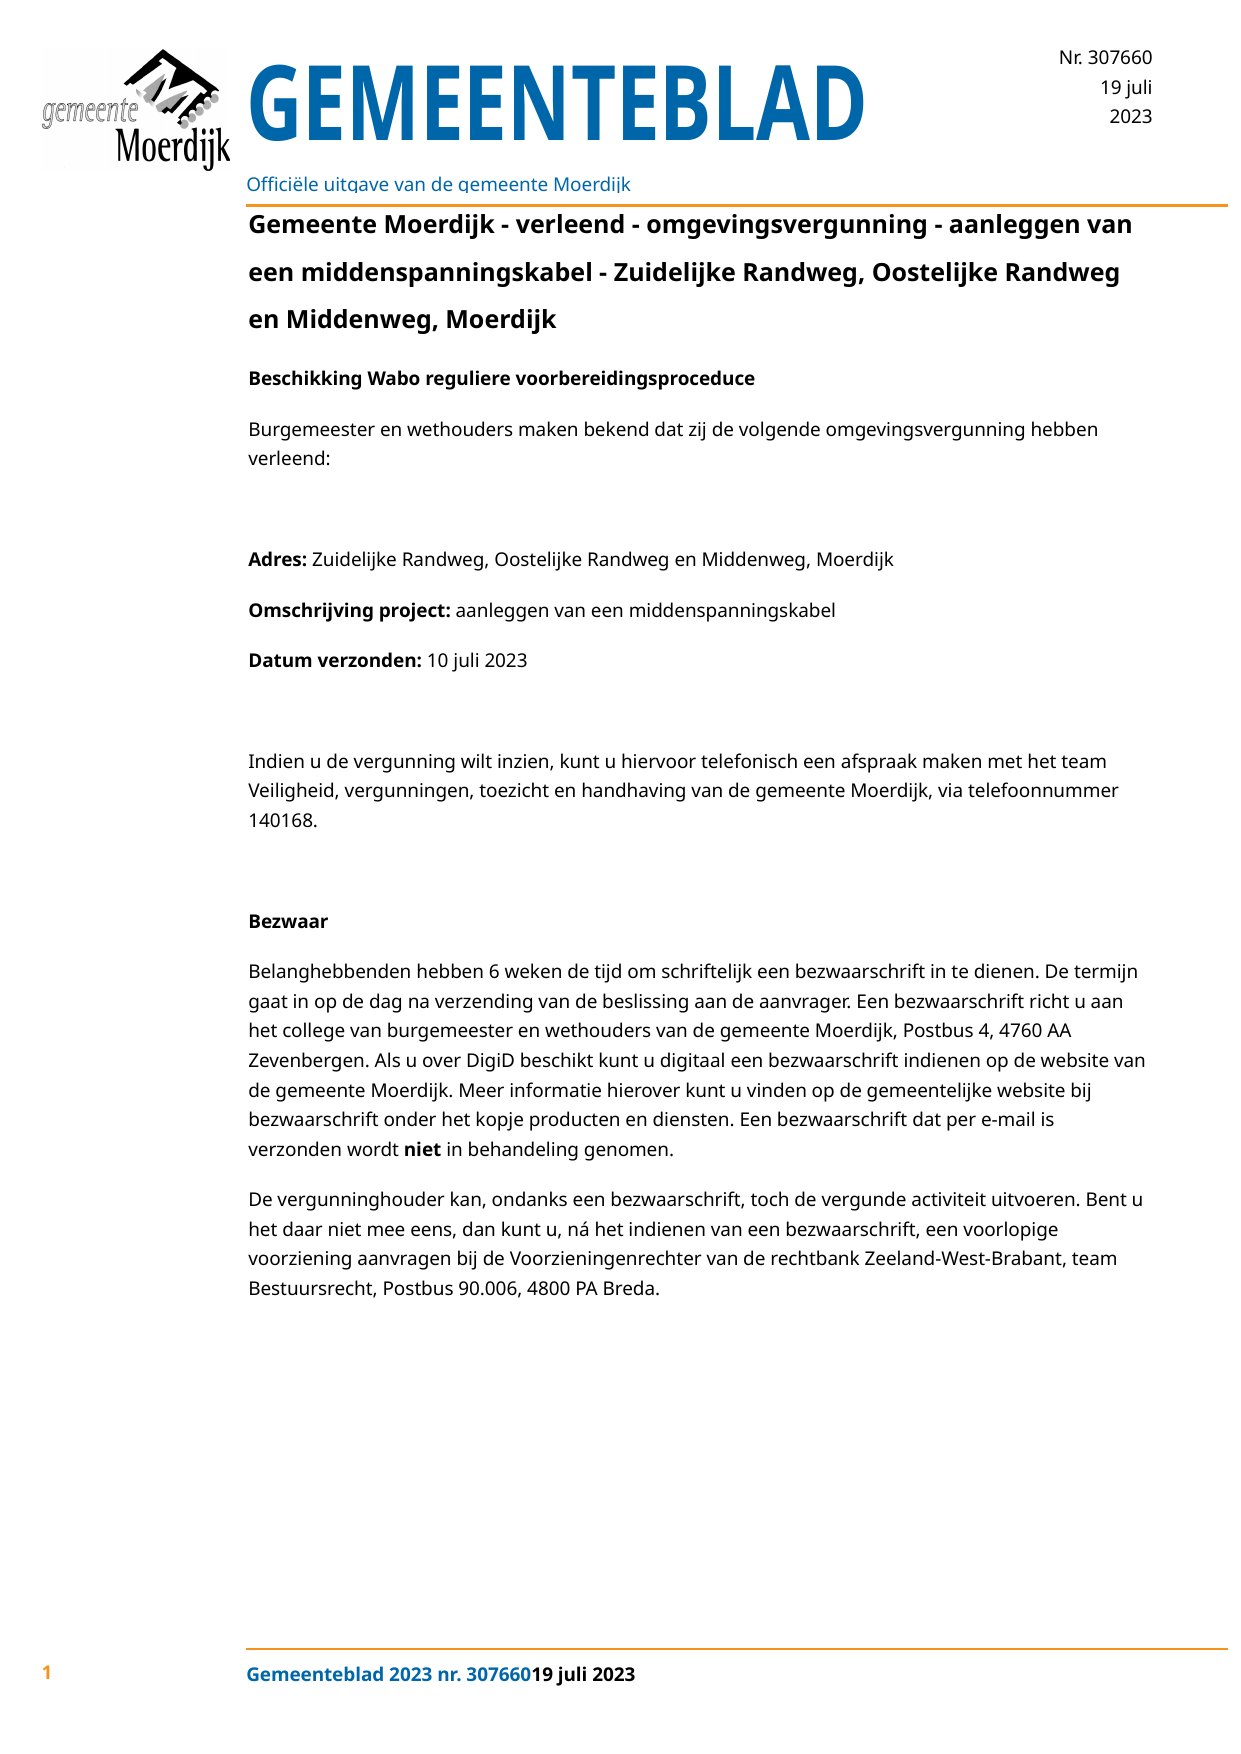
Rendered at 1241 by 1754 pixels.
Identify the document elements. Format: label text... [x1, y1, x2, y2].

picture [41, 47, 231, 172]
text De vergunninghouder kan, ondanks een bezwaarschrift, toch de vergunde activiteit uitvoeren. Bent u het daar niet mee eens, dan kunt u, ná het indienen van een bezwaarschrift, een voorlopige voorziening aanvragen bij de Voorzieningenrechter van de rechtbank Zeeland-West-Brabant, team Bestuursrecht, Postbus 90.006, 4800 PA Breda. [248, 1186, 1152, 1301]
text Burgemeester en wethouders maken bekend dat zij de volgende omgevingsvergunning hebben verleend: [248, 416, 1152, 471]
text Indien u de vergunning wilt inzien, kunt u hiervoor telefonisch een afspraak maken met het team Veiligheid, vergunningen, toezicht en handhaving van de gemeente Moerdijk, via telefoonnummer 140168. [248, 748, 1152, 833]
text Beschikking Wabo reguliere voorbereidingsproceduce [248, 366, 1152, 391]
text Omschrijving project: aanleggen van een middenspanningskabel [248, 597, 1152, 622]
text Bezwaar [248, 908, 1152, 934]
text Belanghebbenden hebben 6 weken de tijd om schriftelijk een bezwaarschrift in te dienen. De termijn gaat in op de dag na verzending van de beslissing aan de aanvrager. Een bezwaarschrift richt u aan het college van burgemeester en wethouders van de gemeente Moerdijk, Postbus 4, 4760 AA Zevenbergen. Als u over DigiD beschikt kunt u digitaal een bezwaarschrift indienen op de website van de gemeente Moerdijk. Meer informatie hierover kunt u vinden op de gemeentelijke website bij bezwaarschrift onder het kopje producten en diensten. Een bezwaarschrift dat per e-mail is verzonden wordt niet in behandeling genomen. [248, 958, 1152, 1162]
text Gemeente Moerdijk - verleend - omgevingsvergunning - aanleggen van een middenspanningskabel - Zuidelijke Randweg, Oostelijke Randweg en Middenweg, Moerdijk [248, 207, 1152, 336]
text Adres: Zuidelijke Randweg, Oostelijke Randweg en Middenweg, Moerdijk [248, 546, 1152, 572]
text Datum verzonden: 10 juli 2023 [248, 647, 1152, 673]
